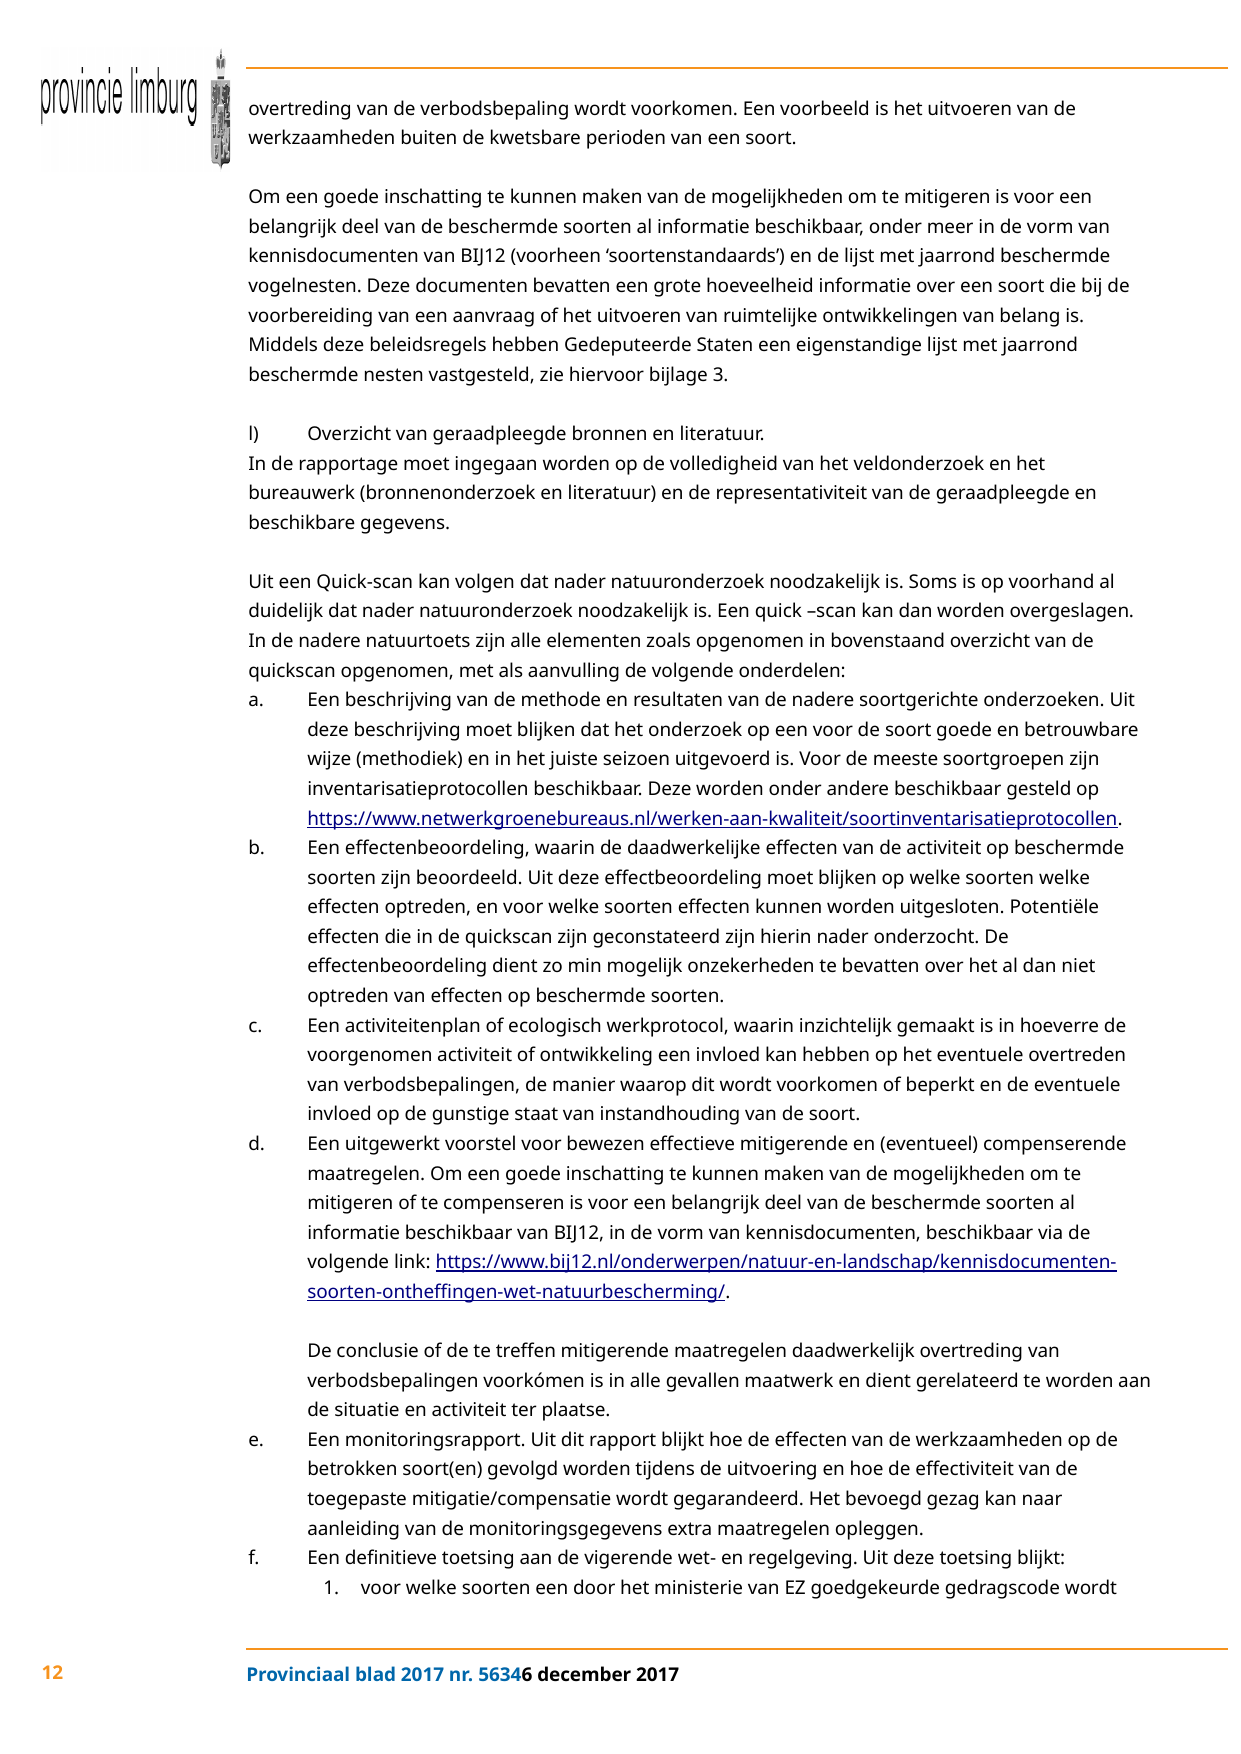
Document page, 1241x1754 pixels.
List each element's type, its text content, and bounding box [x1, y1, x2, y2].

list Een effectenbeoordeling, waarin de daadwerkelijke effecten van de activiteit op beschermde soorten zijn beoordeeld. Uit deze effectbeoordeling moet blijken op welke soorten welke effecten optreden, en voor welke soorten effecten kunnen worden uitgesloten. Potentiële effecten die in de quickscan zijn geconstateerd zijn hierin nader onderzocht. De effectenbeoordeling dient zo min mogelijk onzekerheden te bevatten over het al dan niet optreden van effecten op beschermde soorten. [248, 834, 1152, 1008]
text overtreding van de verbodsbepaling wordt voorkomen. Een voorbeeld is het uitvoeren van de werkzaamheden buiten de kwetsbare perioden van een soort. [248, 95, 1152, 150]
list Een monitoringsrapport. Uit dit rapport blijkt hoe de effecten van de werkzaamheden op de betrokken soort(en) gevolgd worden tijdens de uitvoering en hoe de effectiviteit van de toegepaste mitigatie/compensatie wordt gegarandeerd. Het bevoegd gezag kan naar aanleiding van de monitoringsgegevens extra maatregelen opleggen. [248, 1426, 1152, 1541]
list Een definitieve toetsing aan de vigerende wet- en regelgeving. Uit deze toetsing blijkt: [248, 1544, 1152, 1570]
list De conclusie of de te treffen mitigerende maatregelen daadwerkelijk overtreding van verbodsbepalingen voorkómen is in alle gevallen maatwerk en dient gerelateerd te worden aan de situatie en activiteit ter plaatse. [248, 1337, 1152, 1422]
list Overzicht van geraadpleegde bronnen en literatuur. [248, 420, 1152, 446]
list voor welke soorten een door het ministerie van EZ goedgekeurde gedragscode wordt [323, 1574, 1152, 1600]
list Een uitgewerkt voorstel voor bewezen effectieve mitigerende en (eventueel) compenserende maatregelen. Om een goede inschatting te kunnen maken van de mogelijkheden om te mitigeren of te compenseren is voor een belangrijk deel van de beschermde soorten al informatie beschikbaar van BIJ12, in de vorm van kennisdocumenten, beschikbaar via de volgende link: https://www.bij12.nl/onderwerpen/natuur-en-landschap/kennisdocumenten-soorten-ontheffingen-wet-natuurbescherming/. [248, 1130, 1152, 1304]
text In de rapportage moet ingegaan worden op de volledigheid van het veldonderzoek en het bureauwerk (bronnenonderzoek en literatuur) en de representativiteit van de geraadpleegde en beschikbare gegevens. [248, 450, 1152, 535]
list Een activiteitenplan of ecologisch werkprotocol, waarin inzichtelijk gemaakt is in hoeverre de voorgenomen activiteit of ontwikkeling een invloed kan hebben op het eventuele overtreden van verbodsbepalingen, de manier waarop dit wordt voorkomen of beperkt en de eventuele invloed op de gunstige staat van instandhouding van de soort. [248, 1012, 1152, 1126]
text Uit een Quick-scan kan volgen dat nader natuuronderzoek noodzakelijk is. Soms is op voorhand al duidelijk dat nader natuuronderzoek noodzakelijk is. Een quick –scan kan dan worden overgeslagen. In de nadere natuurtoets zijn alle elementen zoals opgenomen in bovenstaand overzicht van de quickscan opgenomen, met als aanvulling de volgende onderdelen: [248, 568, 1152, 683]
text Om een goede inschatting te kunnen maken van de mogelijkheden om te mitigeren is voor een belangrijk deel van de beschermde soorten al informatie beschikbaar, onder meer in de vorm van kennisdocumenten van BIJ12 (voorheen ‘soortenstandaards’) en de lijst met jaarrond beschermde vogelnesten. Deze documenten bevatten een grote hoeveelheid informatie over een soort die bij de voorbereiding van een aanvraag of het uitvoeren van ruimtelijke ontwikkelingen van belang is. Middels deze beleidsregels hebben Gedeputeerde Staten een eigenstandige lijst met jaarrond beschermde nesten vastgesteld, zie hiervoor bijlage 3. [248, 183, 1152, 387]
list Een beschrijving van de methode en resultaten van de nadere soortgerichte onderzoeken. Uit deze beschrijving moet blijken dat het onderzoek op een voor de soort goede en betrouwbare wijze (methodiek) en in het juiste seizoen uitgevoerd is. Voor de meeste soortgroepen zijn inventarisatieprotocollen beschikbaar. Deze worden onder andere beschikbaar gesteld op https://www.netwerkgroenebureaus.nl/werken-aan-kwaliteit/soortinventarisatieprotocollen. [248, 686, 1152, 831]
picture [41, 47, 231, 172]
